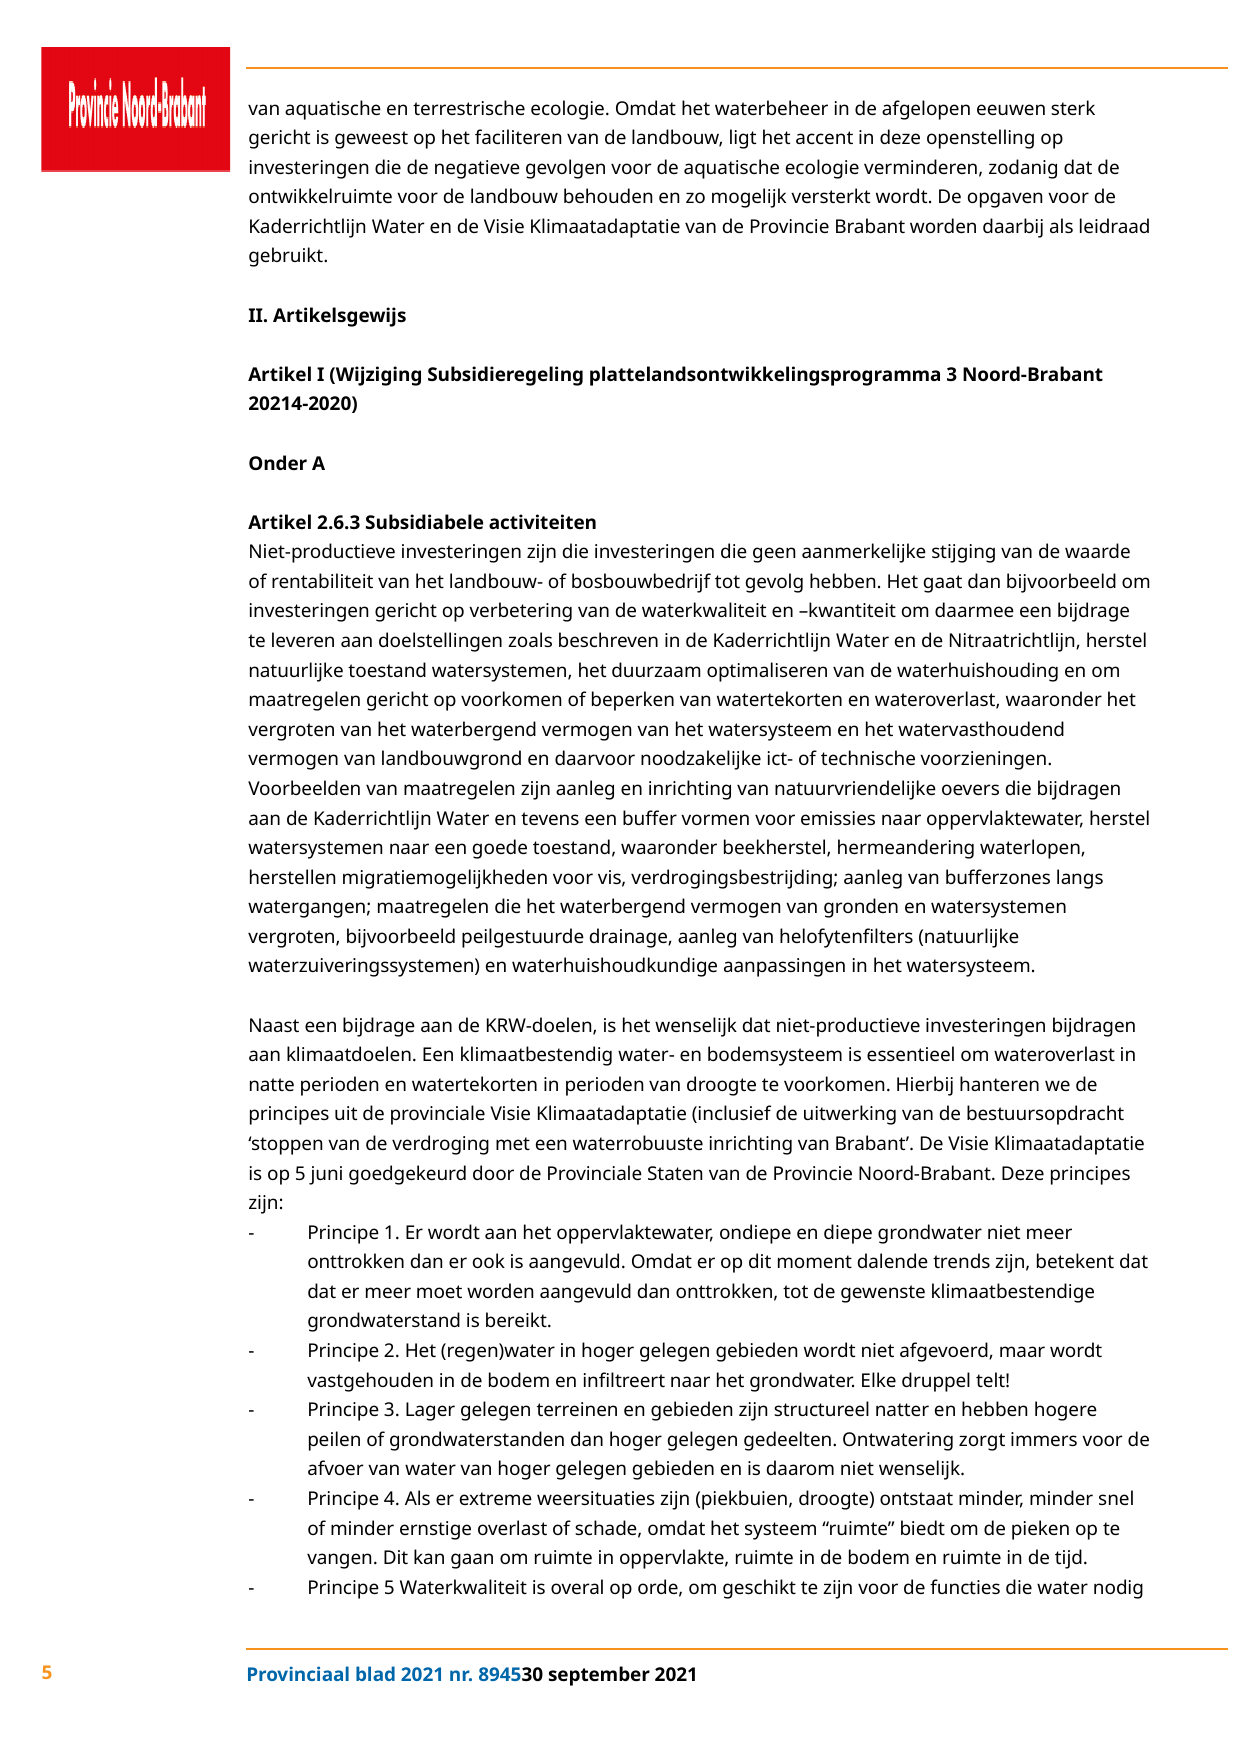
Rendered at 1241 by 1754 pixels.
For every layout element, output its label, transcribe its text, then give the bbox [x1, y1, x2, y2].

text van aquatische en terrestrische ecologie. Omdat het waterbeheer in de afgelopen eeuwen sterk gericht is geweest op het faciliteren van de landbouw, ligt het accent in deze openstelling op investeringen die de negatieve gevolgen voor de aquatische ecologie verminderen, zodanig dat de ontwikkelruimte voor de landbouw behouden en zo mogelijk versterkt wordt. De opgaven voor de Kaderrichtlijn Water en de Visie Klimaatadaptatie van de Provincie Brabant worden daarbij als leidraad gebruikt. [248, 95, 1152, 268]
picture [41, 47, 231, 172]
text Niet-productieve investeringen zijn die investeringen die geen aanmerkelijke stijging van de waarde of rentabiliteit van het landbouw- of bosbouwbedrijf tot gevolg hebben. Het gaat dan bijvoorbeeld om investeringen gericht op verbetering van de waterkwaliteit en –kwantiteit om daarmee een bijdrage te leveren aan doelstellingen zoals beschreven in de Kaderrichtlijn Water en de Nitraatrichtlijn, herstel natuurlijke toestand watersystemen, het duurzaam optimaliseren van de waterhuishouding en om maatregelen gericht op voorkomen of beperken van watertekorten en wateroverlast, waaronder het vergroten van het waterbergend vermogen van het watersysteem en het watervasthoudend vermogen van landbouwgrond en daarvoor noodzakelijke ict- of technische voorzieningen. Voorbeelden van maatregelen zijn aanleg en inrichting van natuurvriendelijke oevers die bijdragen aan de Kaderrichtlijn Water en tevens een buffer vormen voor emissies naar oppervlaktewater, herstel watersystemen naar een goede toestand, waaronder beekherstel, hermeandering waterlopen, herstellen migratiemogelijkheden voor vis, verdrogingsbestrijding; aanleg van bufferzones langs watergangen; maatregelen die het waterbergend vermogen van gronden en watersystemen vergroten, bijvoorbeeld peilgestuurde drainage, aanleg van helofytenfilters (natuurlijke waterzuiveringssystemen) en waterhuishoudkundige aanpassingen in het watersysteem. [248, 538, 1152, 978]
list Principe 1. Er wordt aan het oppervlaktewater, ondiepe en diepe grondwater niet meer onttrokken dan er ook is aangevuld. Omdat er op dit moment dalende trends zijn, betekent dat dat er meer moet worden aangevuld dan onttrokken, tot de gewenste klimaatbestendige grondwaterstand is bereikt. [248, 1219, 1152, 1333]
text II. Artikelsgewijs [248, 302, 1152, 328]
list Principe 3. Lager gelegen terreinen en gebieden zijn structureel natter en hebben hogere peilen of grondwaterstanden dan hoger gelegen gedeelten. Ontwatering zorgt immers voor de afvoer van water van hoger gelegen gebieden en is daarom niet wenselijk. [248, 1396, 1152, 1481]
list Principe 2. Het (regen)water in hoger gelegen gebieden wordt niet afgevoerd, maar wordt vastgehouden in de bodem en infiltreert naar het grondwater. Elke druppel telt! [248, 1337, 1152, 1393]
text Naast een bijdrage aan de KRW-doelen, is het wenselijk dat niet-productieve investeringen bijdragen aan klimaatdoelen. Een klimaatbestendig water- en bodemsysteem is essentieel om wateroverlast in natte perioden en watertekorten in perioden van droogte te voorkomen. Hierbij hanteren we de principes uit de provinciale Visie Klimaatadaptatie (inclusief de uitwerking van de bestuursopdracht ‘stoppen van de verdroging met een waterrobuuste inrichting van Brabant’. De Visie Klimaatadaptatie is op 5 juni goedgekeurd door de Provinciale Staten van de Provincie Noord-Brabant. Deze principes zijn: [248, 1012, 1152, 1215]
list Principe 4. Als er extreme weersituaties zijn (piekbuien, droogte) ontstaat minder, minder snel of minder ernstige overlast of schade, omdat het systeem “ruimte” biedt om de pieken op te vangen. Dit kan gaan om ruimte in oppervlakte, ruimte in de bodem en ruimte in de tijd. [248, 1485, 1152, 1570]
list Principe 5 Waterkwaliteit is overal op orde, om geschikt te zijn voor de functies die water nodig [248, 1574, 1152, 1600]
text Artikel I (Wijziging Subsidieregeling plattelandsontwikkelingsprogramma 3 Noord-Brabant 20214-2020) [248, 361, 1152, 416]
text Onder A [248, 450, 1152, 476]
text Artikel 2.6.3 Subsidiabele activiteiten [248, 509, 1152, 535]
